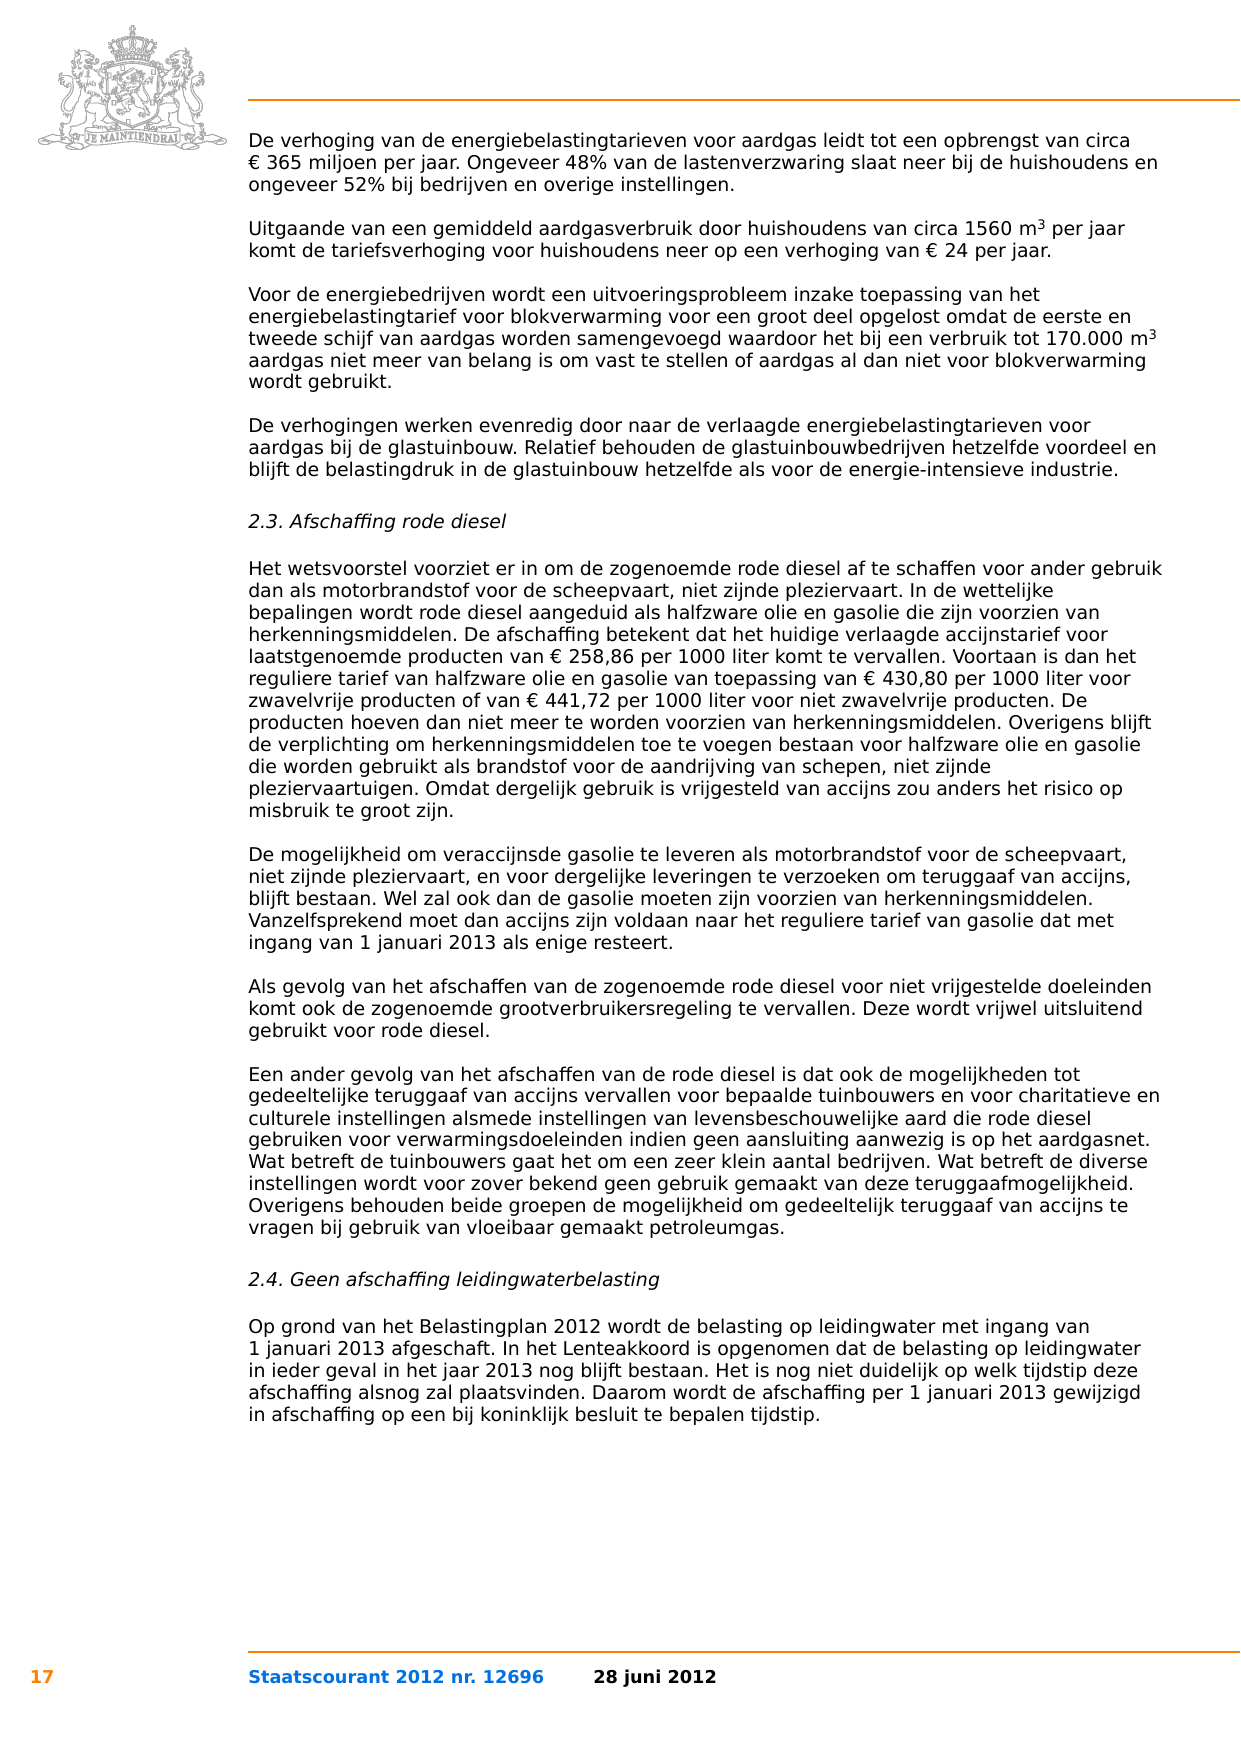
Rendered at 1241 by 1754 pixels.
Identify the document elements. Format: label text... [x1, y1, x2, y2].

text Op grond van het Belastingplan 2012 wordt de belasting op leidingwater met ingang van 1 januari 2013 afgeschaft. In het Lenteakkoord is opgenomen dat de belasting op leidingwater in ieder geval in het jaar 2013 nog blijft bestaan. Het is nog niet duidelijk op welk tijdstip deze afschaffing alsnog zal plaatsvinden. Daarom wordt de afschaffing per 1 januari 2013 gewijzigd in afschaffing op een bij koninklijk besluit te bepalen tijdstip. [248, 1316, 1163, 1426]
subtitle 2.4. Geen afschaffing leidingwaterbelasting [248, 1269, 1163, 1291]
text Een ander gevolg van het afschaffen van de rode diesel is dat ook de mogelijkheden tot gedeeltelijke teruggaaf van accijns vervallen voor bepaalde tuinbouwers en voor charitatieve en culturele instellingen alsmede instellingen van levensbeschouwelijke aard die rode diesel gebruiken voor verwarmingsdoeleinden indien geen aansluiting aanwezig is op het aardgasnet. Wat betreft de tuinbouwers gaat het om een zeer klein aantal bedrijven. Wat betreft de diverse instellingen wordt voor zover bekend geen gebruik gemaakt van deze teruggaafmogelijkheid. Overigens behouden beide groepen de mogelijkheid om gedeeltelijk teruggaaf van accijns te vragen bij gebruik van vloeibaar gemaakt petroleumgas. [248, 1063, 1163, 1239]
text De verhogingen werken evenredig door naar de verlaagde energiebelastingtarieven voor aardgas bij de glastuinbouw. Relatief behouden de glastuinbouwbedrijven hetzelfde voordeel en blijft de belastingdruk in de glastuinbouw hetzelfde als voor de energie-intensieve industrie. [248, 415, 1163, 481]
text De mogelijkheid om veraccijnsde gasolie te leveren als motorbrandstof voor de scheepvaart, niet zijnde pleziervaart, en voor dergelijke leveringen te verzoeken om teruggaaf van accijns, blijft bestaan. Wel zal ook dan de gasolie moeten zijn voorzien van herkenningsmiddelen. Vanzelfsprekend moet dan accijns zijn voldaan naar het reguliere tarief van gasolie dat met ingang van 1 januari 2013 als enige resteert. [248, 844, 1163, 954]
text Als gevolg van het afschaffen van de zogenoemde rode diesel voor niet vrijgestelde doeleinden komt ook de zogenoemde grootverbruikersregeling te vervallen. Deze wordt vrijwel uitsluitend gebruikt voor rode diesel. [248, 976, 1163, 1042]
text Voor de energiebedrijven wordt een uitvoeringsprobleem inzake toepassing van het energiebelastingtarief voor blokverwarming voor een groot deel opgelost omdat de eerste en tweede schijf van aardgas worden samengevoegd waardoor het bij een verbruik tot 170.000 m3 aardgas niet meer van belang is om vast te stellen of aardgas al dan niet voor blokverwarming wordt gebruikt. [248, 283, 1163, 393]
subtitle 2.3. Afschaffing rode diesel [248, 511, 1163, 533]
text Het wetsvoorstel voorziet er in om de zogenoemde rode diesel af te schaffen voor ander gebruik dan als motorbrandstof voor de scheepvaart, niet zijnde pleziervaart. In de wettelijke bepalingen wordt rode diesel aangeduid als halfzware olie en gasolie die zijn voorzien van herkenningsmiddelen. De afschaffing betekent dat het huidige verlaagde accijnstarief voor laatstgenoemde producten van € 258,86 per 1000 liter komt te vervallen. Voortaan is dan het reguliere tarief van halfzware olie en gasolie van toepassing van € 430,80 per 1000 liter voor zwavelvrije producten of van € 441,72 per 1000 liter voor niet zwavelvrije producten. De producten hoeven dan niet meer te worden voorzien van herkenningsmiddelen. Overigens blijft de verplichting om herkenningsmiddelen toe te voegen bestaan voor halfzware olie en gasolie die worden gebruikt als brandstof voor de aandrijving van schepen, niet zijnde pleziervaartuigen. Omdat dergelijk gebruik is vrijgesteld van accijns zou anders het risico op misbruik te groot zijn. [248, 558, 1163, 822]
picture [38, 25, 227, 150]
text Uitgaande van een gemiddeld aardgasverbruik door huishoudens van circa 1560 m3 per jaar komt de tariefsverhoging voor huishoudens neer op een verhoging van € 24 per jaar. [248, 218, 1163, 262]
text De verhoging van de energiebelastingtarieven voor aardgas leidt tot een opbrengst van circa € 365 miljoen per jaar. Ongeveer 48% van de lastenverzwaring slaat neer bij de huishoudens en ongeveer 52% bij bedrijven en overige instellingen. [248, 130, 1163, 196]
